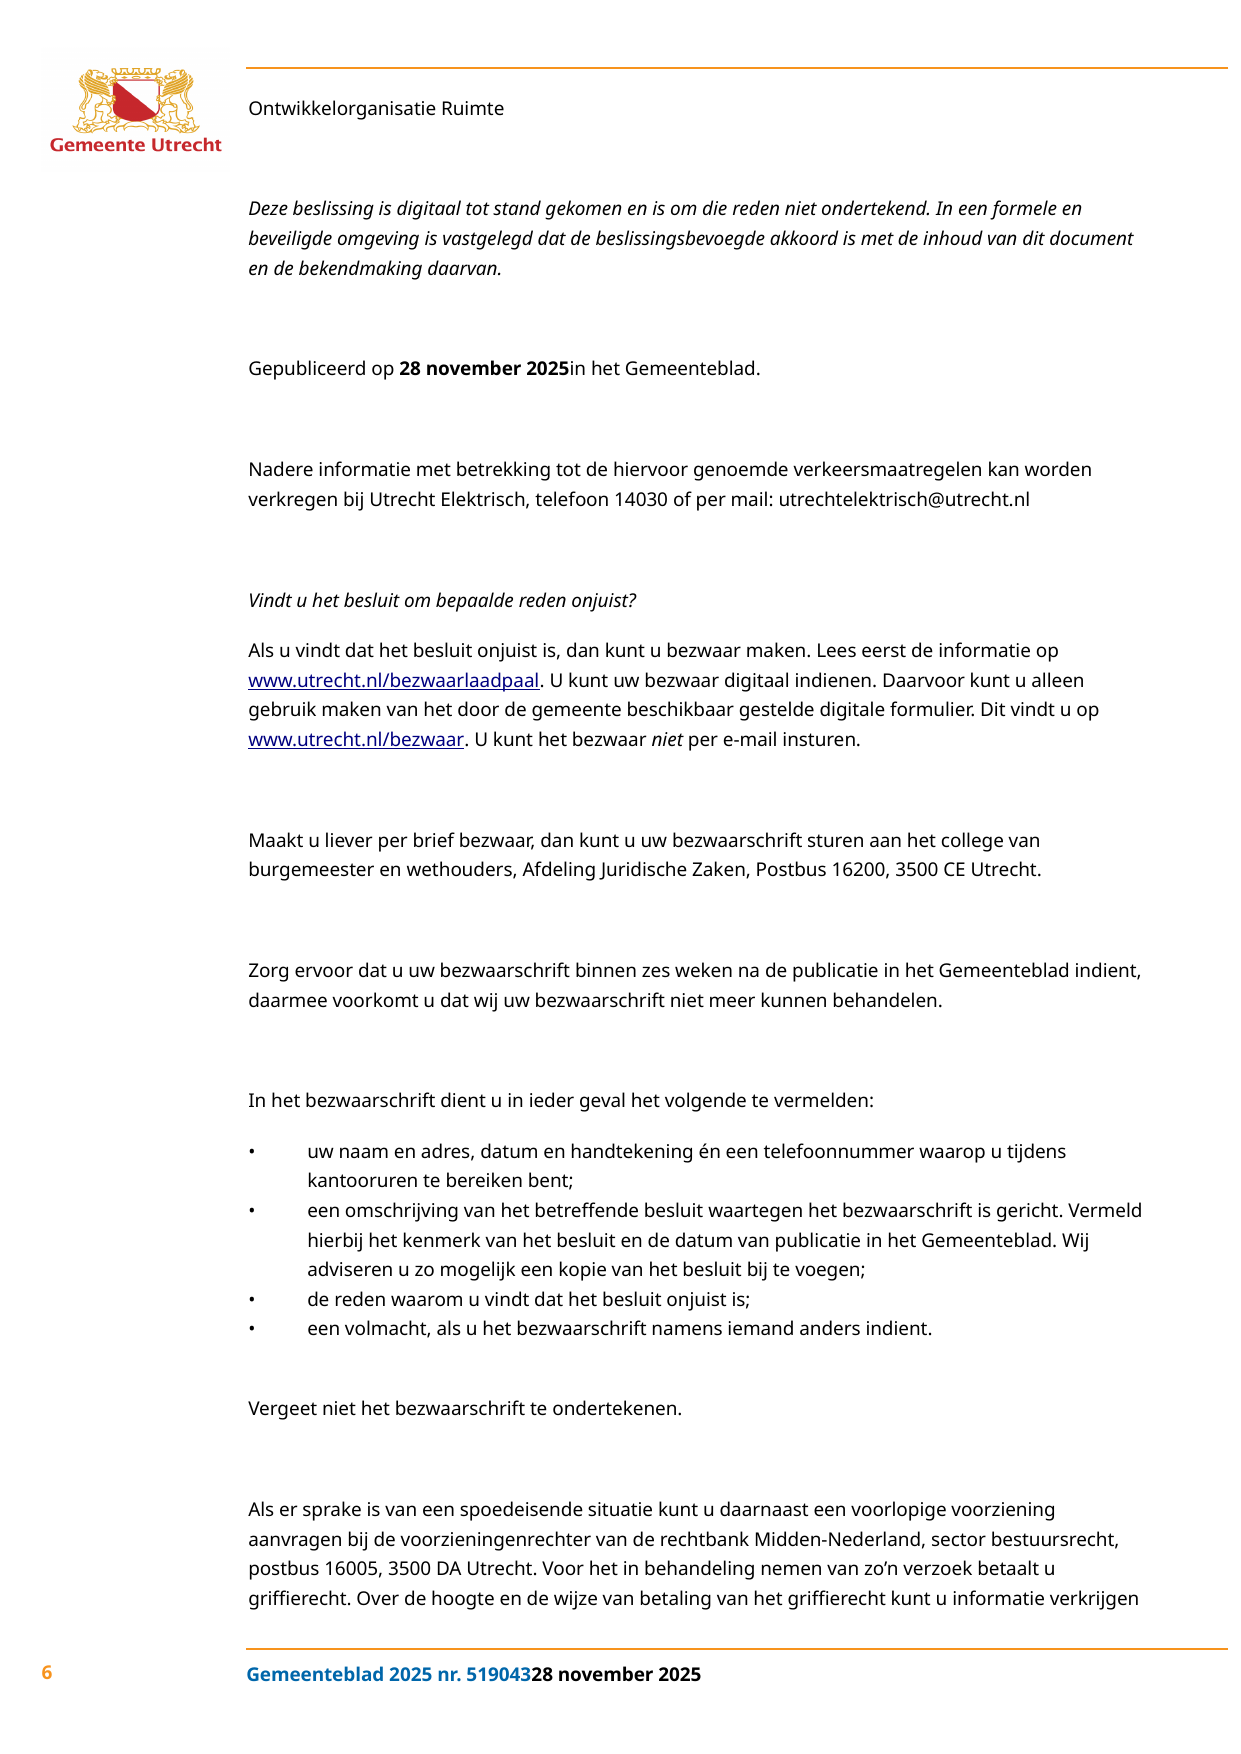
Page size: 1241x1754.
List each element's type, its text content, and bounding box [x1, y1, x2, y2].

picture [41, 47, 231, 172]
text Ontwikkelorganisatie Ruimte [248, 95, 1152, 121]
text Vindt u het besluit om bepaalde reden onjuist? [248, 587, 1152, 613]
text Vergeet niet het bezwaarschrift te ondertekenen. [248, 1396, 1152, 1421]
text In het bezwaarschrift dient u in ieder geval het volgende te vermelden: [248, 1088, 1152, 1113]
text Als u vindt dat het besluit onjuist is, dan kunt u bezwaar maken. Lees eerst de informatie op www.utrecht.nl/bezwaarlaadpaal. U kunt uw bezwaar digitaal indienen. Daarvoor kunt u alleen gebruik maken van het door de gemeente beschikbaar gestelde digitale formulier. Dit vindt u op www.utrecht.nl/bezwaar. U kunt het bezwaar niet per e-mail insturen. [248, 637, 1152, 752]
text Zorg ervoor dat u uw bezwaarschrift binnen zes weken na de publicatie in het Gemeenteblad indient, daarmee voorkomt u dat wij uw bezwaarschrift niet meer kunnen behandelen. [248, 957, 1152, 1013]
list een omschrijving van het betreffende besluit waartegen het bezwaarschrift is gericht. Vermeld hierbij het kenmerk van het besluit en de datum van publicatie in het Gemeenteblad. Wij adviseren u zo mogelijk een kopie van het besluit bij te voegen; [248, 1197, 1152, 1282]
list een volmacht, als u het bezwaarschrift namens iemand anders indient. [248, 1316, 1152, 1341]
text Als er sprake is van een spoedeisende situatie kunt u daarnaast een voorlopige voorziening aanvragen bij de voorzieningenrechter van de rechtbank Midden-Nederland, sector bestuursrecht, postbus 16005, 3500 DA Utrecht. Voor het in behandeling nemen van zo’n verzoek betaalt u griffierecht. Over de hoogte en de wijze van betaling van het griffierecht kunt u informatie verkrijgen [248, 1496, 1152, 1611]
text Gepubliceerd op 28 november 2025in het Gemeenteblad. [248, 356, 1152, 381]
text Nadere informatie met betrekking tot de hiervoor genoemde verkeersmaatregelen kan worden verkregen bij Utrecht Elektrisch, telefoon 14030 of per mail: utrechtelektrisch@utrecht.nl [248, 456, 1152, 512]
list de reden waarom u vindt dat het besluit onjuist is; [248, 1286, 1152, 1312]
list uw naam en adres, datum en handtekening én een telefoonnummer waarop u tijdens kantooruren te bereiken bent; [248, 1138, 1152, 1193]
text Maakt u liever per brief bezwaar, dan kunt u uw bezwaarschrift sturen aan het college van burgemeester en wethouders, Afdeling Juridische Zaken, Postbus 16200, 3500 CE Utrecht. [248, 827, 1152, 882]
text Deze beslissing is digitaal tot stand gekomen en is om die reden niet ondertekend. In een formele en beveiligde omgeving is vastgelegd dat de beslissingsbevoegde akkoord is met de inhoud van dit document en de bekendmaking daarvan. [248, 196, 1152, 281]
